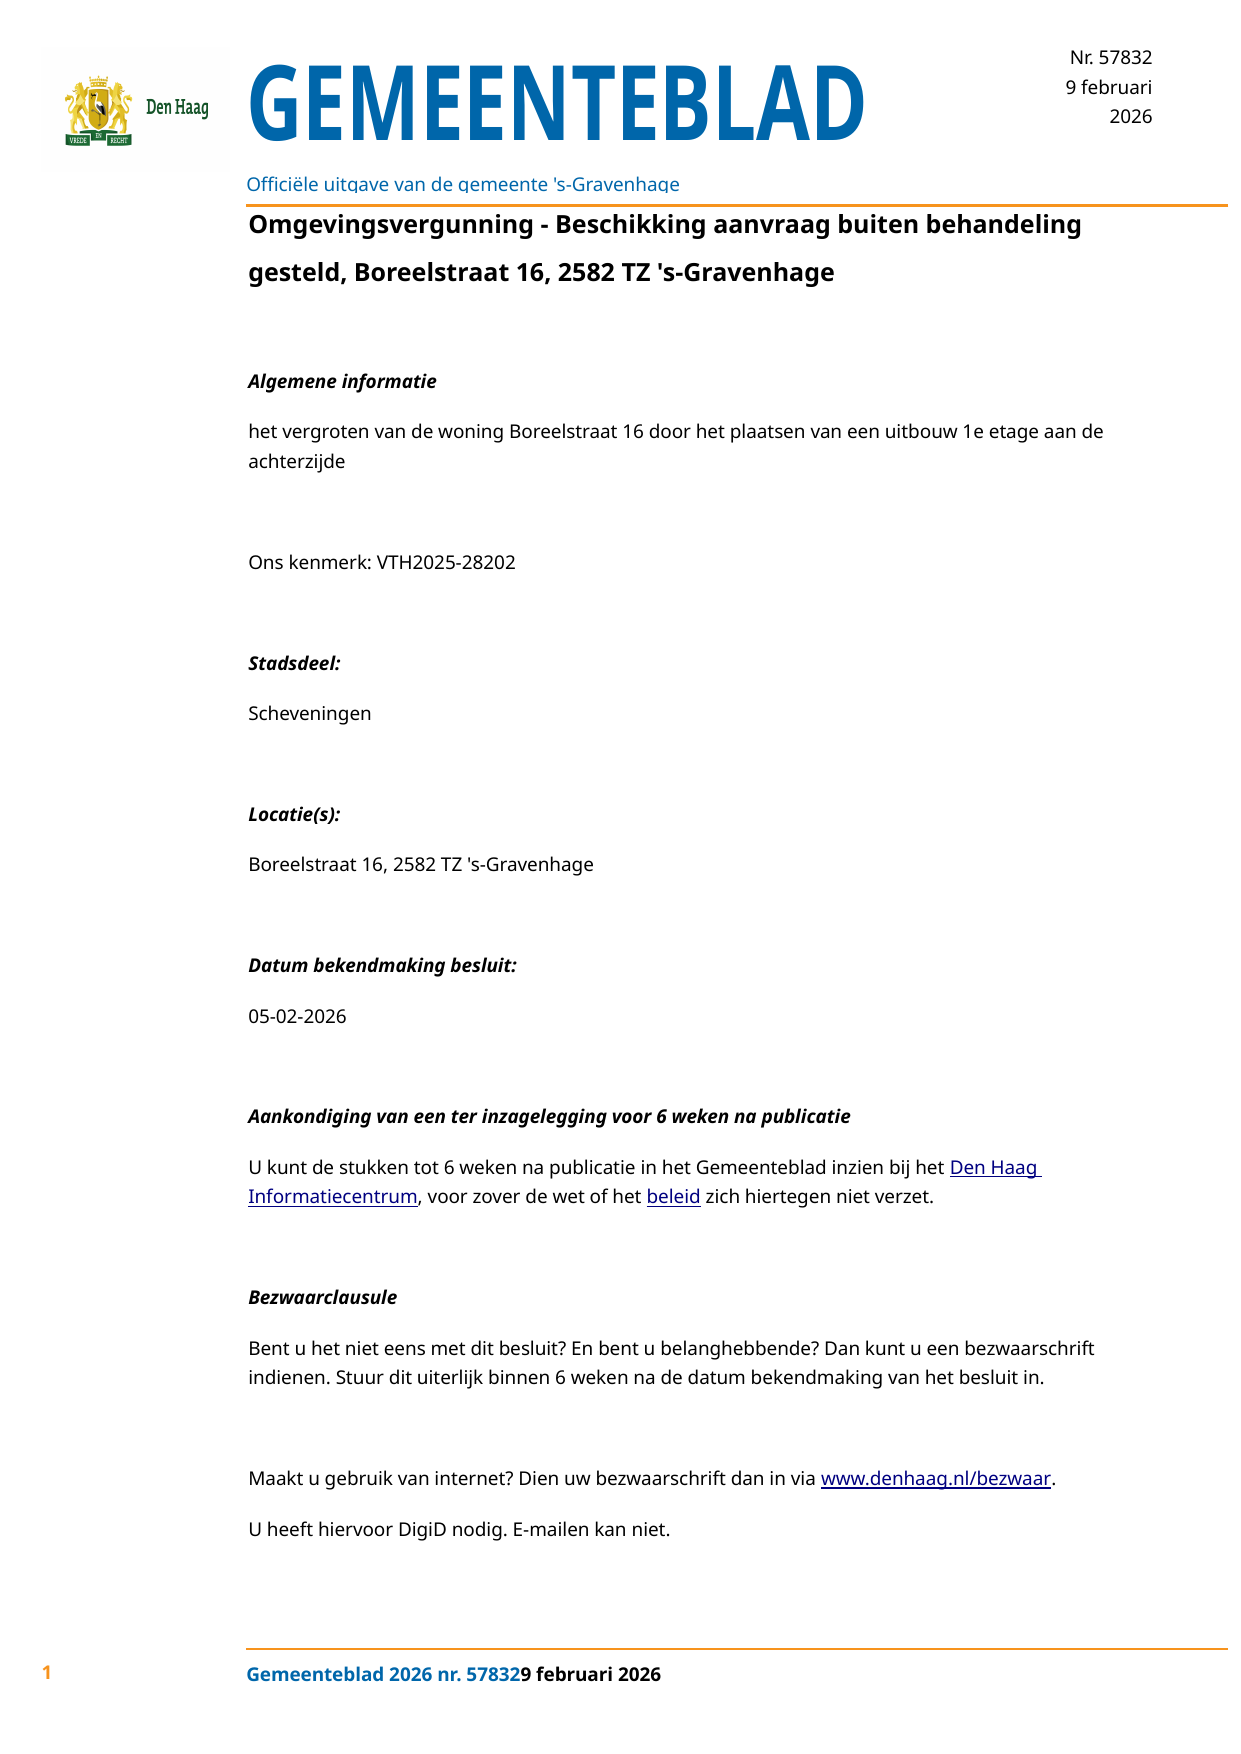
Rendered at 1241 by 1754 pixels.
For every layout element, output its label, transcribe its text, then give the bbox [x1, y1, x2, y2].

text Ons kenmerk: VTH2025-28202 [248, 549, 1152, 575]
text U kunt de stukken tot 6 weken na publicatie in het Gemeenteblad inzien bij het Den Haag Informatiecentrum, voor zover de wet of het beleid zich hiertegen niet verzet. [248, 1154, 1152, 1209]
text U heeft hiervoor DigiD nodig. E-mailen kan niet. [248, 1516, 1152, 1542]
text Bent u het niet eens met dit besluit? En bent u belanghebbende? Dan kunt u een bezwaarschrift indienen. Stuur dit uiterlijk binnen 6 weken na de datum bekendmaking van het besluit in. [248, 1335, 1152, 1390]
text Algemene informatie [248, 368, 1152, 394]
text Omgevingsvergunning - Beschikking aanvraag buiten behandeling gesteld, Boreelstraat 16, 2582 TZ 's-Gravenhage [248, 207, 1152, 288]
text Scheveningen [248, 700, 1152, 726]
picture [41, 47, 231, 172]
text Locatie(s): [248, 801, 1152, 827]
text Bezwaarclausule [248, 1284, 1152, 1310]
text Maakt u gebruik van internet? Dien uw bezwaarschrift dan in via www.denhaag.nl/bezwaar. [248, 1465, 1152, 1491]
text het vergroten van de woning Boreelstraat 16 door het plaatsen van een uitbouw 1e etage aan de achterzijde [248, 419, 1152, 474]
text Aankondiging van een ter inzagelegging voor 6 weken na publicatie [248, 1104, 1152, 1129]
text Datum bekendmaking besluit: [248, 952, 1152, 978]
text 05-02-2026 [248, 1003, 1152, 1029]
text Stadsdeel: [248, 650, 1152, 676]
text Boreelstraat 16, 2582 TZ 's-Gravenhage [248, 852, 1152, 877]
